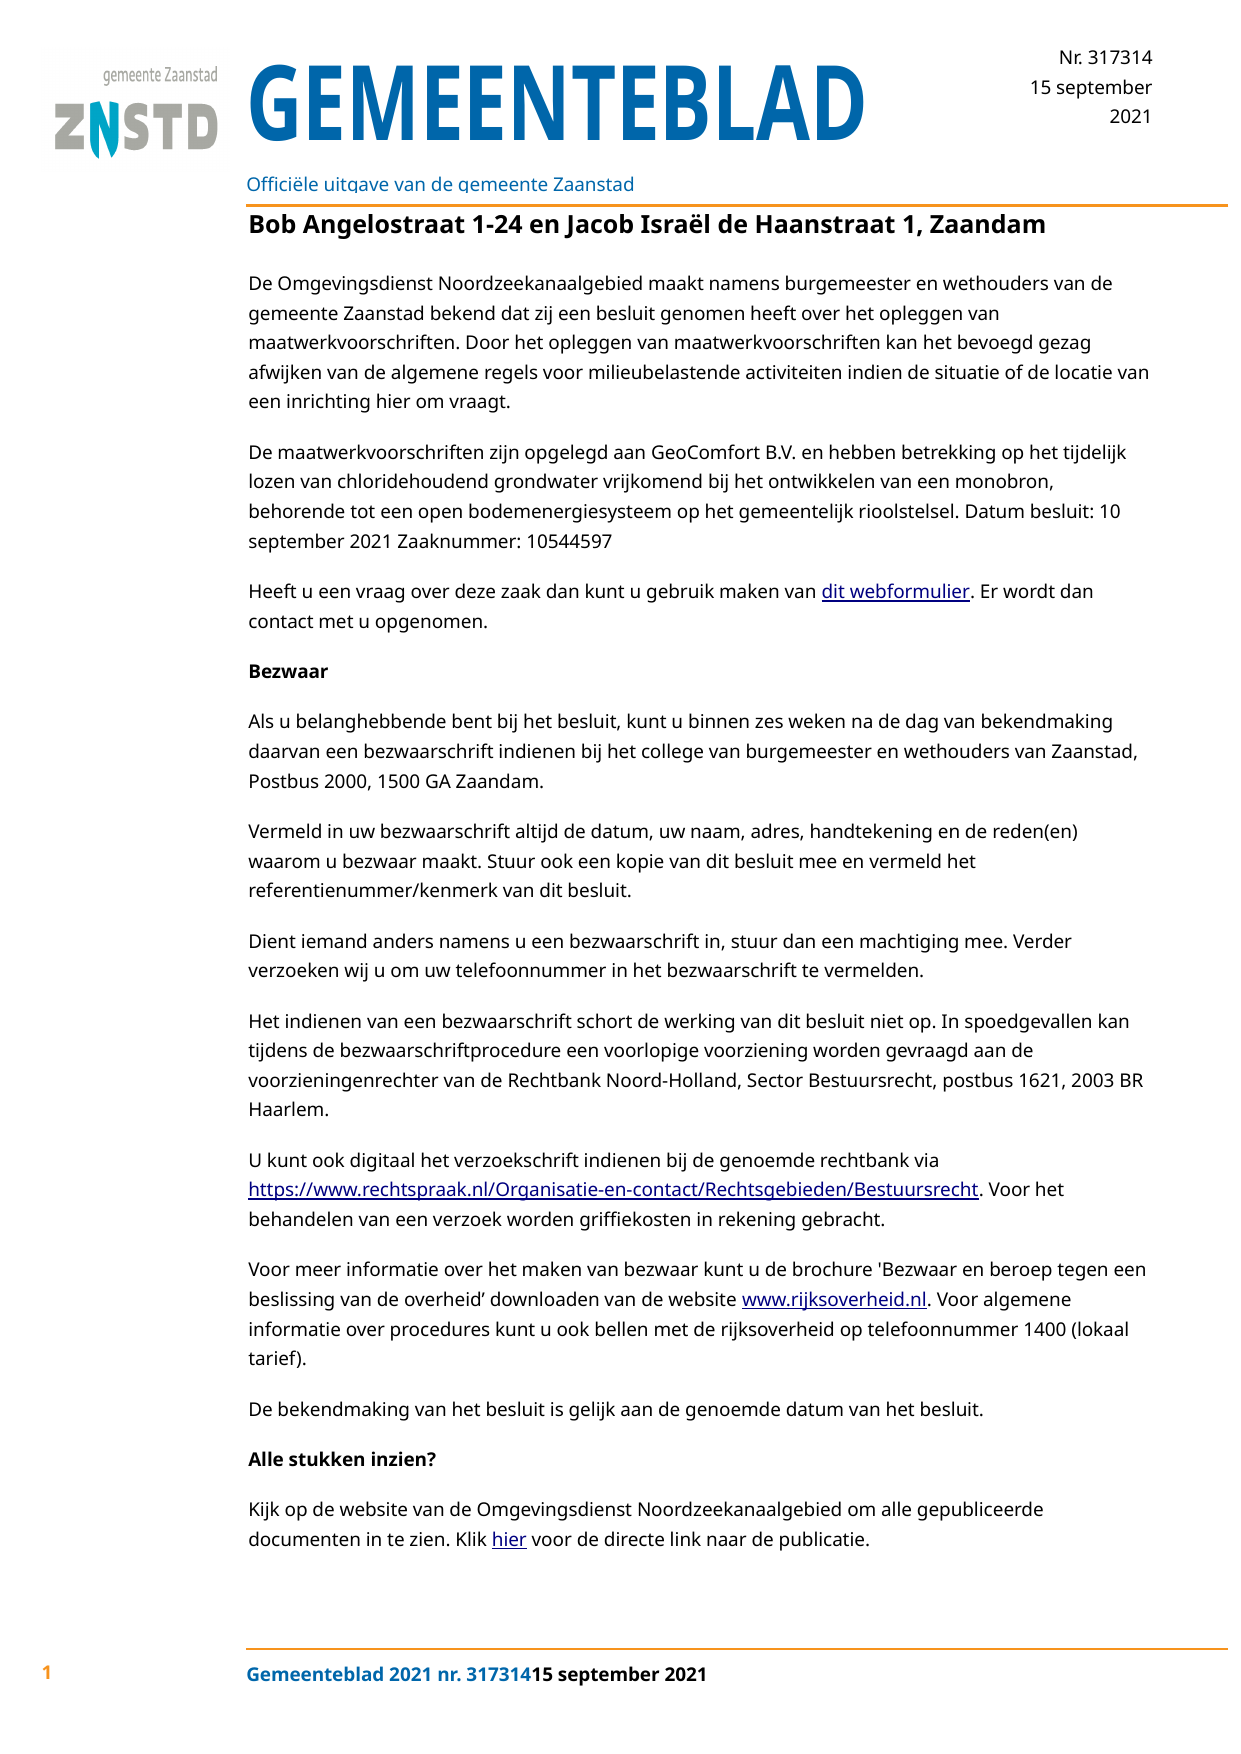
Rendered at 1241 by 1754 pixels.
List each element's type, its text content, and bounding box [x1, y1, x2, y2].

text Heeft u een vraag over deze zaak dan kunt u gebruik maken van dit webformulier. Er wordt dan contact met u opgenomen. [248, 578, 1152, 633]
text Voor meer informatie over het maken van bezwaar kunt u de brochure 'Bezwaar en beroep tegen een beslissing van de overheid’ downloaden van de website www.rijksoverheid.nl. Voor algemene informatie over procedures kunt u ook bellen met de rijksoverheid op telefoonnummer 1400 (lokaal tarief). [248, 1257, 1152, 1371]
text De maatwerkvoorschriften zijn opgelegd aan GeoComfort B.V. en hebben betrekking op het tijdelijk lozen van chloridehoudend grondwater vrijkomend bij het ontwikkelen van een monobron, behorende tot een open bodemenergiesysteem op het gemeentelijk rioolstelsel. Datum besluit: 10 september 2021 Zaaknummer: 10544597 [248, 439, 1152, 553]
text Kijk op de website van de Omgevingsdienst Noordzeekanaalgebied om alle gepubliceerde documenten in te zien. Klik hier voor de directe link naar de publicatie. [248, 1497, 1152, 1552]
text U kunt ook digitaal het verzoekschrift indienen bij de genoemde rechtbank via https://www.rechtspraak.nl/Organisatie-en-contact/Rechtsgebieden/Bestuursrecht. Voor het behandelen van een verzoek worden griffiekosten in rekening gebracht. [248, 1147, 1152, 1232]
text Vermeld in uw bezwaarschrift altijd de datum, uw naam, adres, handtekening en de reden(en) waarom u bezwaar maakt. Stuur ook een kopie van dit besluit mee en vermeld het referentienummer/kenmerk van dit besluit. [248, 818, 1152, 903]
text De Omgevingsdienst Noordzeekanaalgebied maakt namens burgemeester en wethouders van de gemeente Zaanstad bekend dat zij een besluit genomen heeft over het opleggen van maatwerkvoorschriften. Door het opleggen van maatwerkvoorschriften kan het bevoegd gezag afwijken van de algemene regels voor milieubelastende activiteiten indien de situatie of de locatie van een inrichting hier om vraagt. [248, 270, 1152, 414]
text Als u belanghebbende bent bij het besluit, kunt u binnen zes weken na de dag van bekendmaking daarvan een bezwaarschrift indienen bij het college van burgemeester en wethouders van Zaanstad, Postbus 2000, 1500 GA Zaandam. [248, 709, 1152, 793]
text Dient iemand anders namens u een bezwaarschrift in, stuur dan een machtiging mee. Verder verzoeken wij u om uw telefoonnummer in het bezwaarschrift te vermelden. [248, 928, 1152, 983]
text Alle stukken inzien? [248, 1446, 1152, 1472]
text Het indienen van een bezwaarschrift schort de werking van dit besluit niet op. In spoedgevallen kan tijdens de bezwaarschriftprocedure een voorlopige voorziening worden gevraagd aan de voorzieningenrechter van de Rechtbank Noord-Holland, Sector Bestuursrecht, postbus 1621, 2003 BR Haarlem. [248, 1008, 1152, 1122]
text Bob Angelostraat 1-24 en Jacob Israël de Haanstraat 1, Zaandam [248, 207, 1152, 241]
picture [41, 47, 231, 172]
text De bekendmaking van het besluit is gelijk aan de genoemde datum van het besluit. [248, 1396, 1152, 1421]
text Bezwaar [248, 658, 1152, 684]
